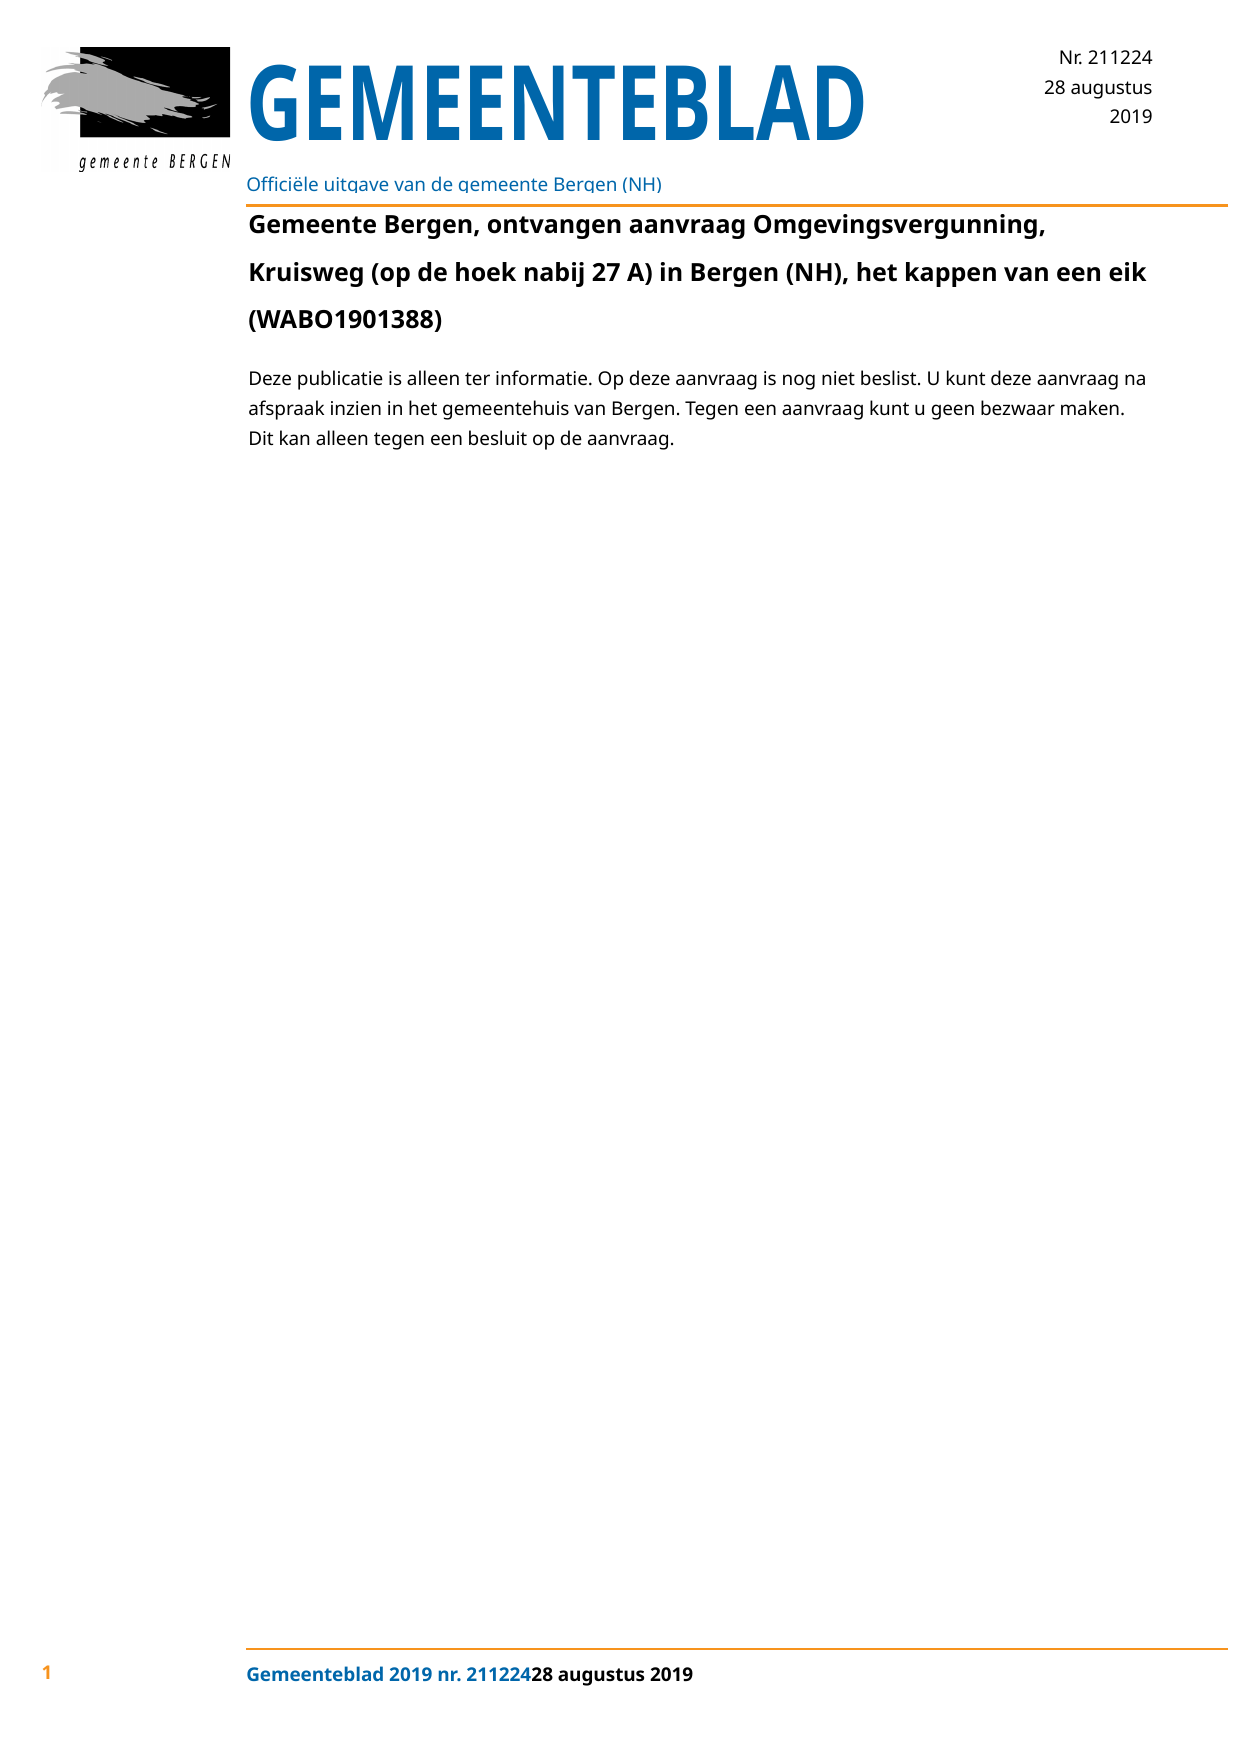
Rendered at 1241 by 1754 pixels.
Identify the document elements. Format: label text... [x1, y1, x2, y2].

text Gemeente Bergen, ontvangen aanvraag Omgevingsvergunning, Kruisweg (op de hoek nabij 27 A) in Bergen (NH), het kappen van een eik (WABO1901388) [248, 207, 1152, 336]
picture [41, 47, 231, 172]
text Deze publicatie is alleen ter informatie. Op deze aanvraag is nog niet beslist. U kunt deze aanvraag na afspraak inzien in het gemeentehuis van Bergen. Tegen een aanvraag kunt u geen bezwaar maken. Dit kan alleen tegen een besluit op de aanvraag. [248, 366, 1152, 450]
